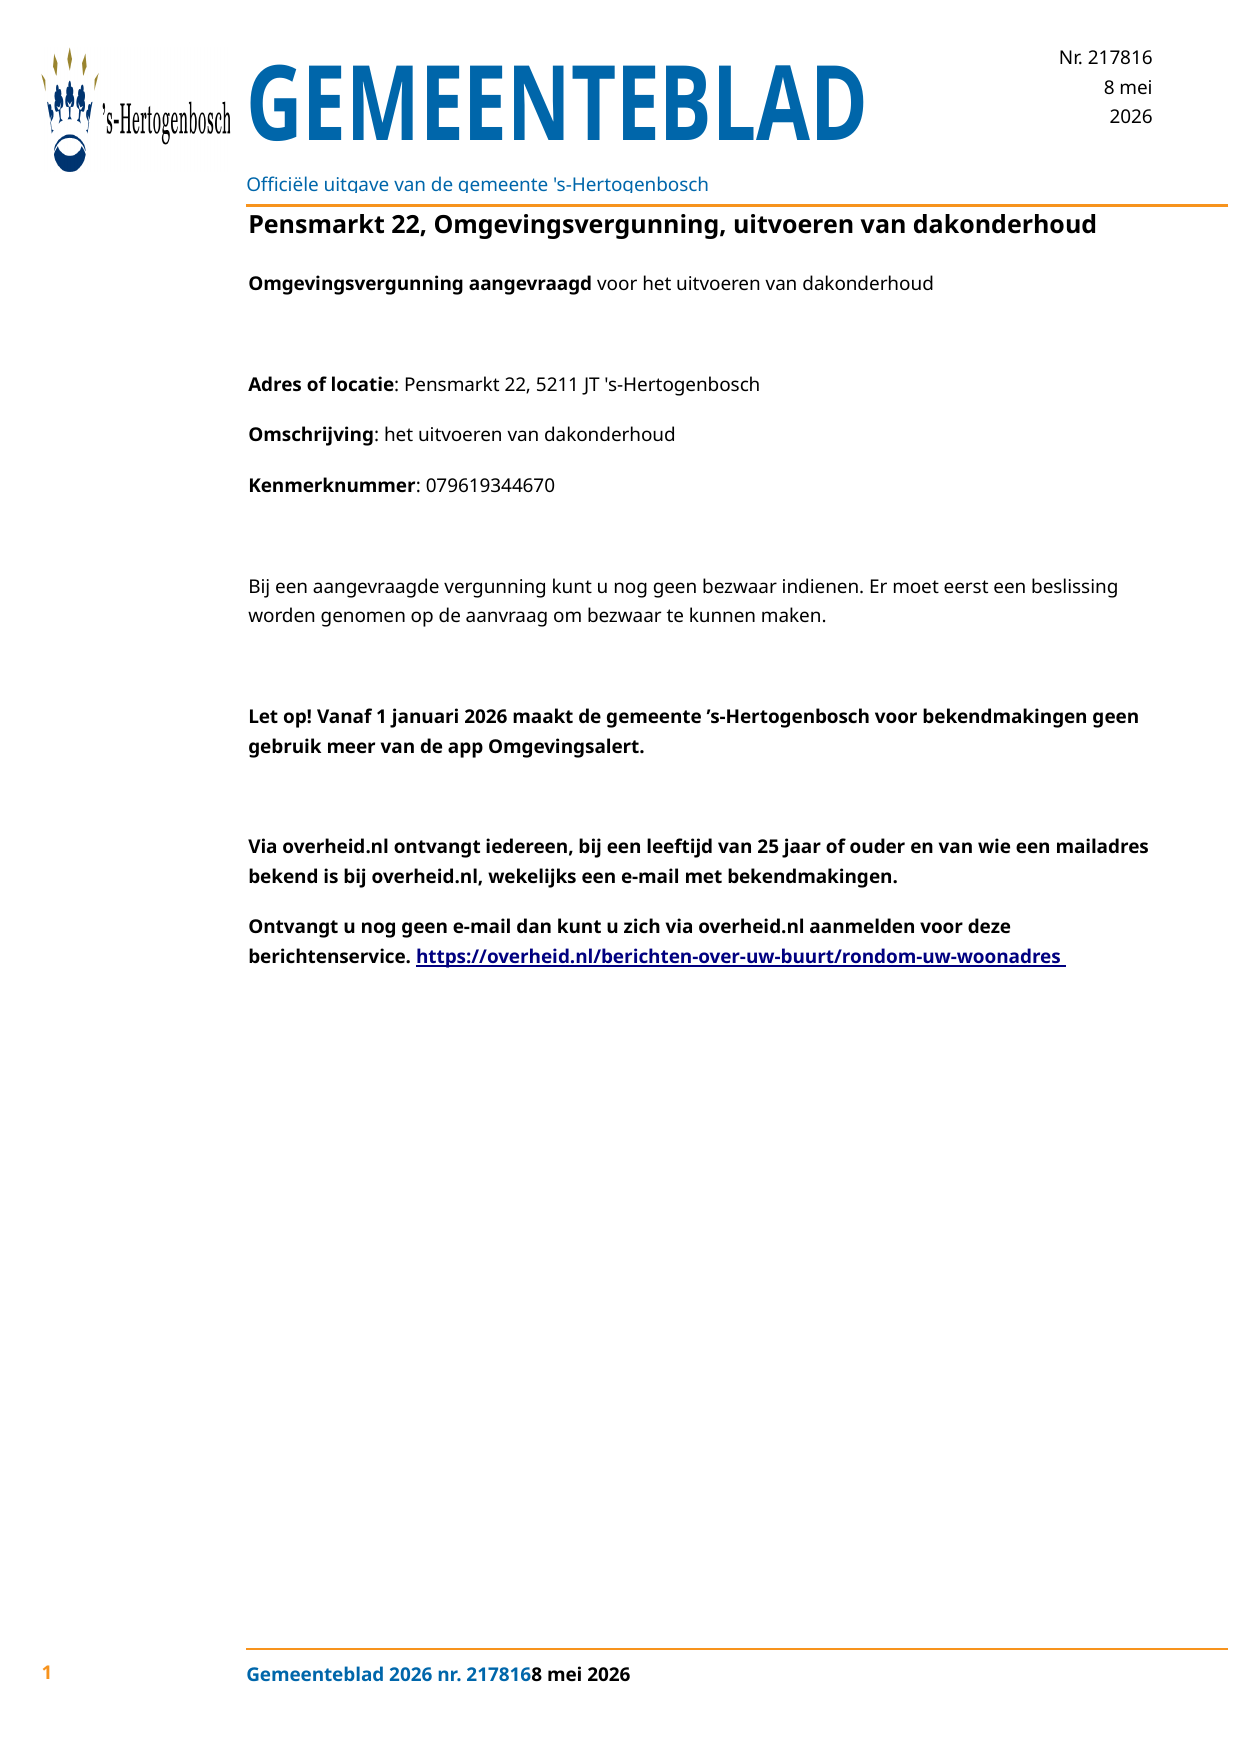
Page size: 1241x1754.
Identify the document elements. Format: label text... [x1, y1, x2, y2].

text Kenmerknummer: 079619344670 [248, 472, 1152, 498]
text Pensmarkt 22, Omgevingsvergunning, uitvoeren van dakonderhoud [248, 207, 1152, 241]
text Bij een aangevraagde vergunning kunt u nog geen bezwaar indienen. Er moet eerst een beslissing worden genomen op de aanvraag om bezwaar te kunnen maken. [248, 573, 1152, 628]
text Via overheid.nl ontvangt iedereen, bij een leeftijd van 25 jaar of ouder en van wie een mailadres bekend is bij overheid.nl, wekelijks een e-mail met bekendmakingen. [248, 834, 1152, 889]
text Omschrijving: het uitvoeren van dakonderhoud [248, 422, 1152, 447]
text Let op! Vanaf 1 januari 2026 maakt de gemeente ’s-Hertogenbosch voor bekendmakingen geen gebruik meer van de app Omgevingsalert. [248, 703, 1152, 758]
text Omgevingsvergunning aangevraagd voor het uitvoeren van dakonderhoud [248, 270, 1152, 296]
text Adres of locatie: Pensmarkt 22, 5211 JT 's-Hertogenbosch [248, 371, 1152, 397]
text Ontvangt u nog geen e-mail dan kunt u zich via overheid.nl aanmelden voor deze berichtenservice. https://overheid.nl/berichten-over-uw-buurt/rondom-uw-woonadres [248, 914, 1152, 969]
picture [41, 47, 231, 172]
